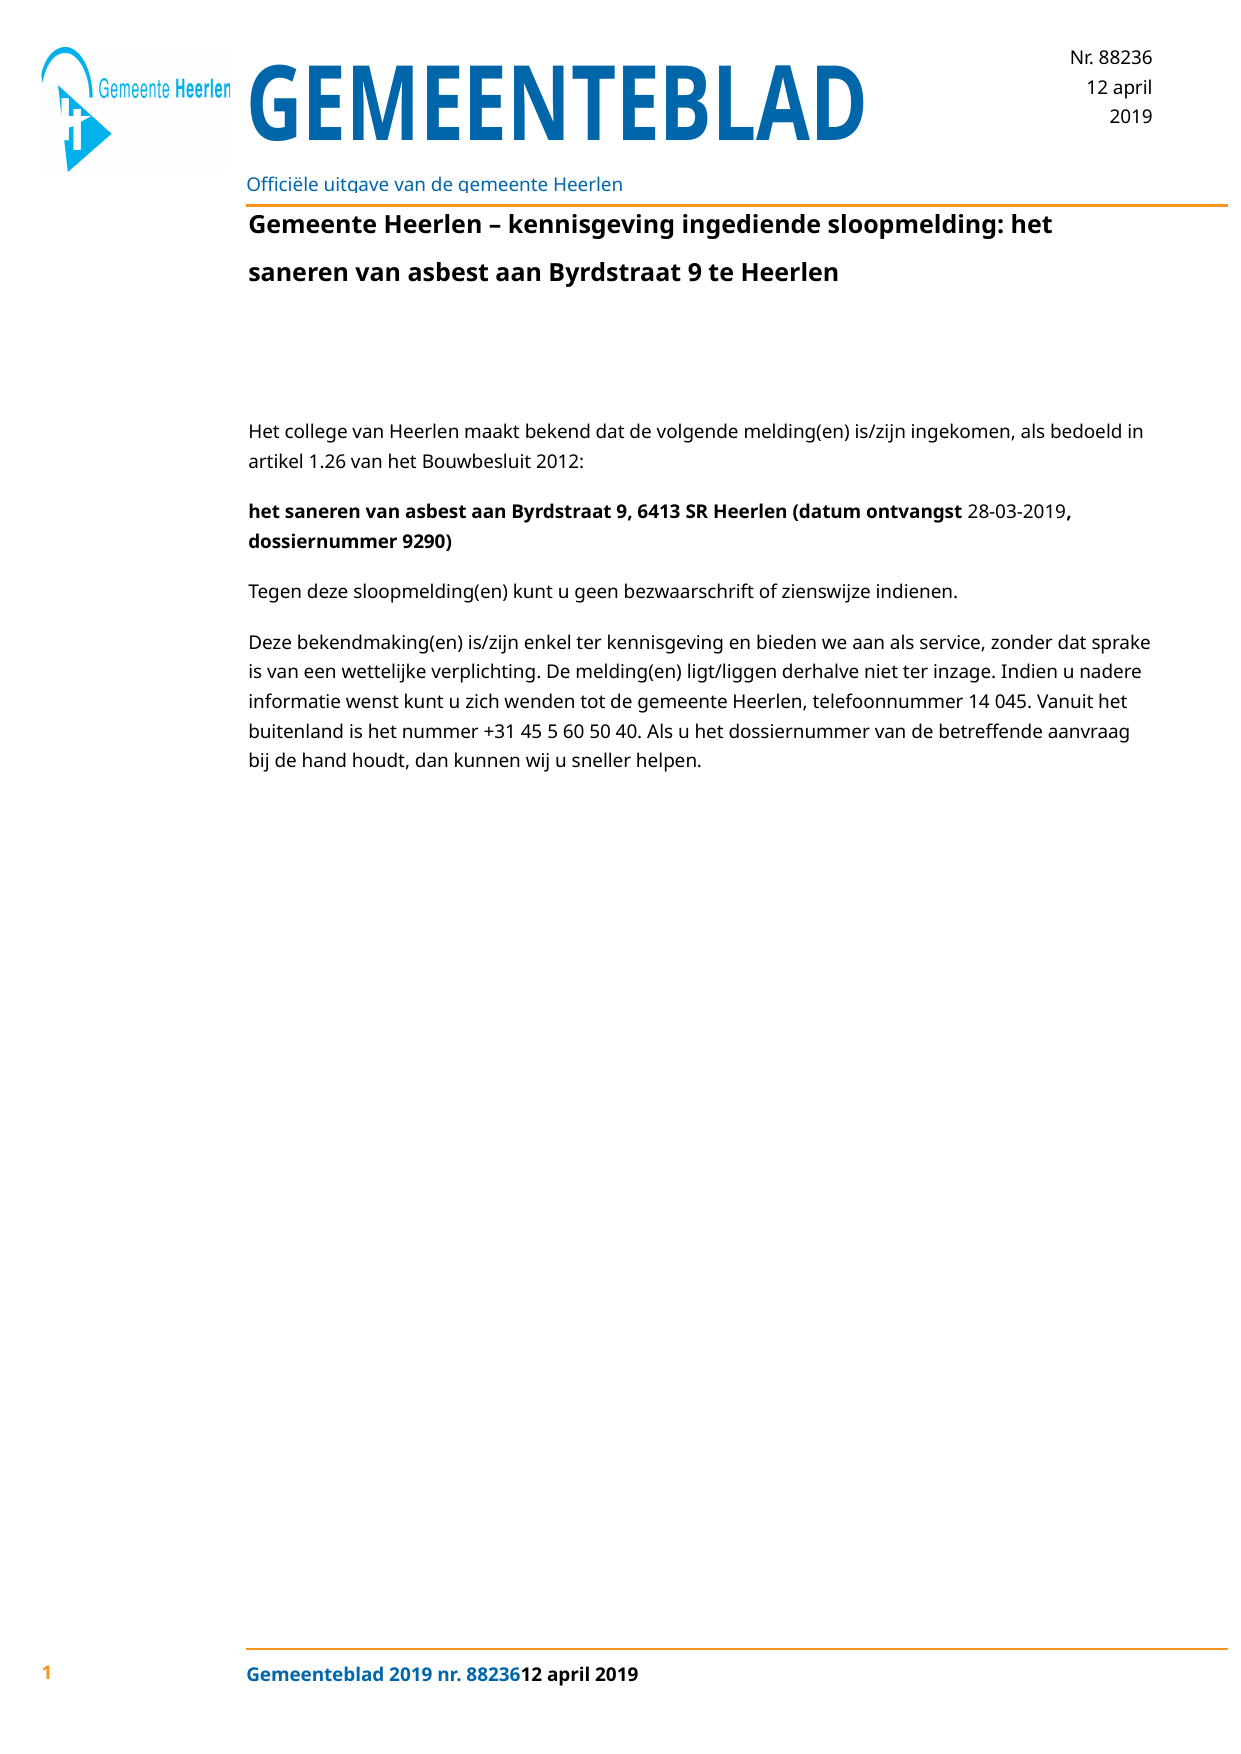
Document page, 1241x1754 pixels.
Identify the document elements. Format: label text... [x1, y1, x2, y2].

text Tegen deze sloopmelding(en) kunt u geen bezwaarschrift of zienswijze indienen. [248, 579, 1152, 604]
text het saneren van asbest aan Byrdstraat 9, 6413 SR Heerlen (datum ontvangst 28-03-2019, dossiernummer 9290) [248, 499, 1152, 554]
text Deze bekendmaking(en) is/zijn enkel ter kennisgeving en bieden we aan als service, zonder dat sprake is van een wettelijke verplichting. De melding(en) ligt/liggen derhalve niet ter inzage. Indien u nadere informatie wenst kunt u zich wenden tot de gemeente Heerlen, telefoonnummer 14 045. Vanuit het buitenland is het nummer +31 45 5 60 50 40. Als u het dossiernummer van de betreffende aanvraag bij de hand houdt, dan kunnen wij u sneller helpen. [248, 629, 1152, 773]
text Gemeente Heerlen – kennisgeving ingediende sloopmelding: het saneren van asbest aan Byrdstraat 9 te Heerlen [248, 207, 1152, 288]
picture [41, 47, 231, 172]
text Het college van Heerlen maakt bekend dat de volgende melding(en) is/zijn ingekomen, als bedoeld in artikel 1.26 van het Bouwbesluit 2012: [248, 419, 1152, 474]
picture [41, 47, 58, 70]
